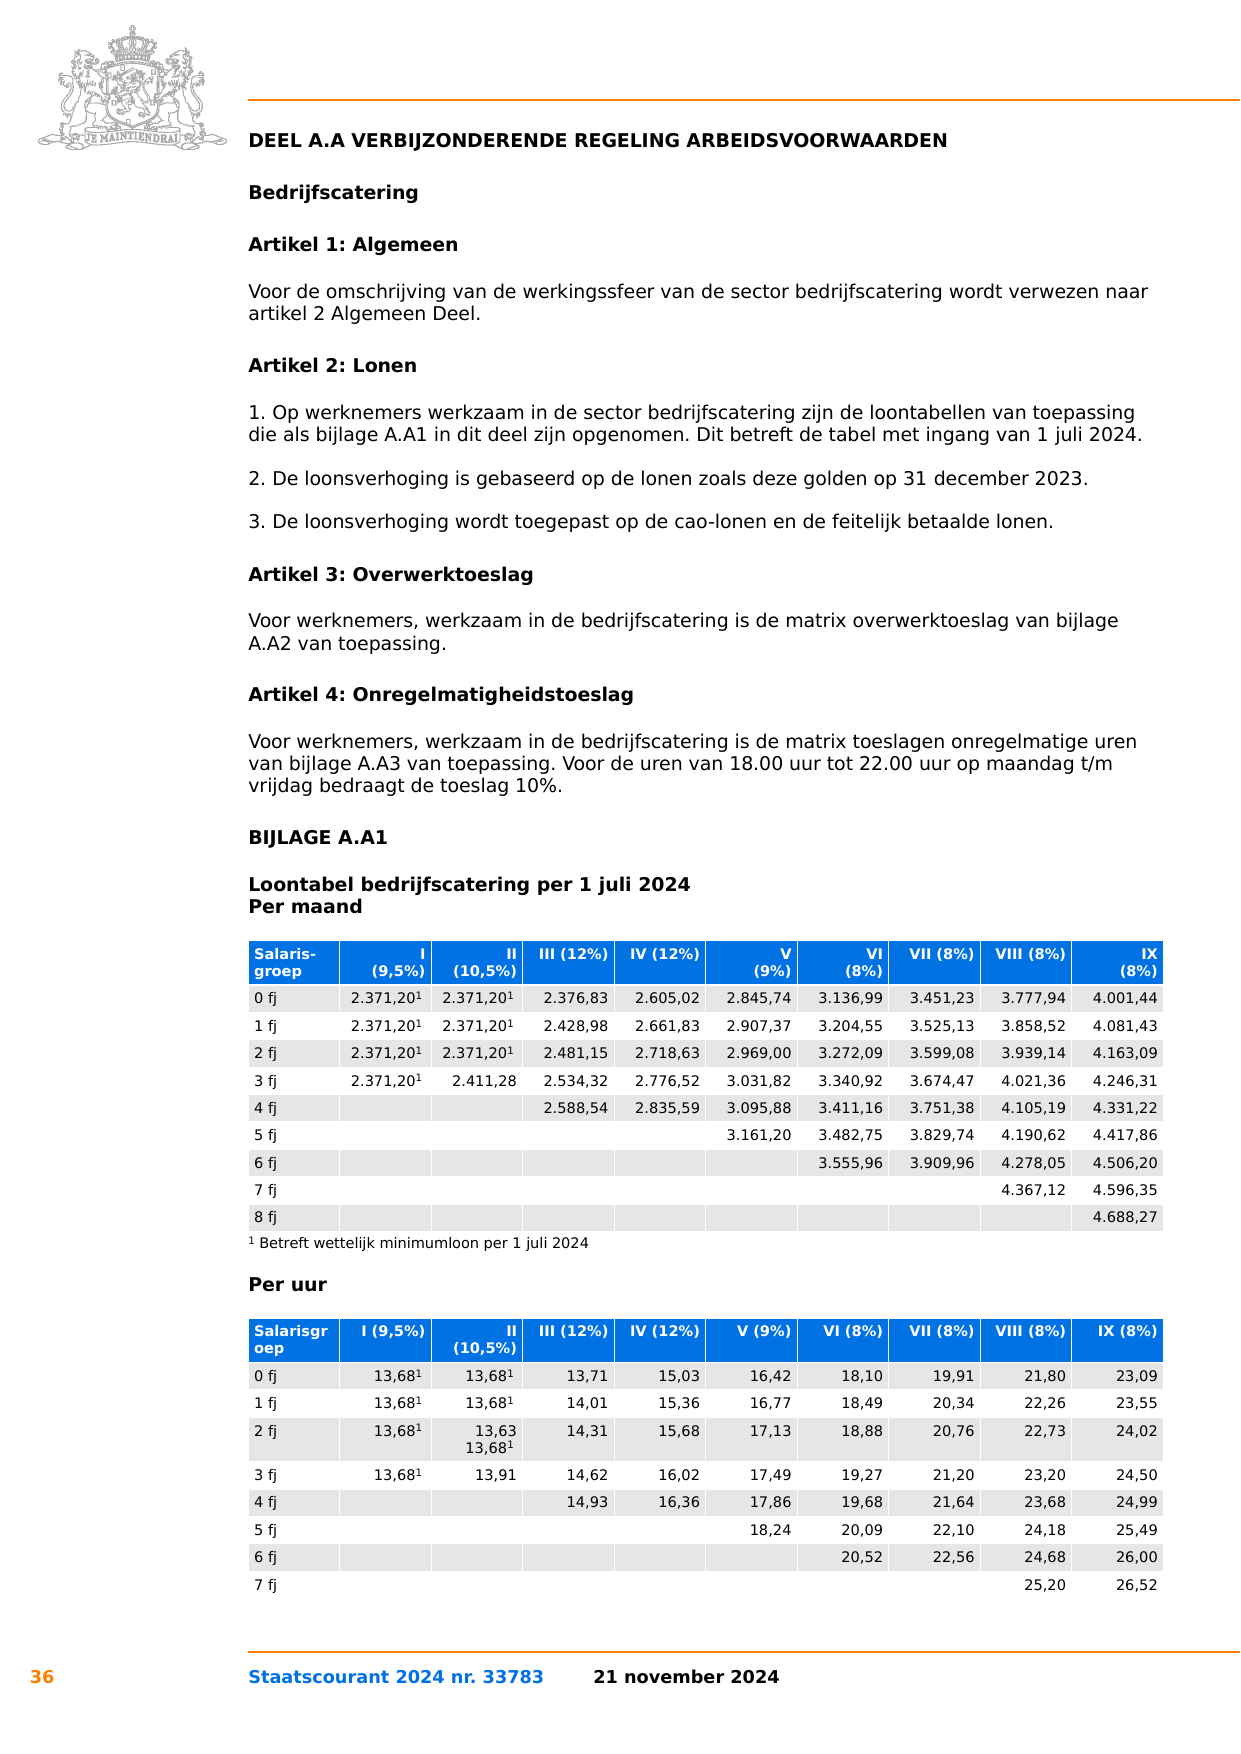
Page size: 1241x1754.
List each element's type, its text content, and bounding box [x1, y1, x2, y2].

text Voor werknemers, werkzaam in de bedrijfscatering is de matrix toeslagen onregelmatige uren van bijlage A.A3 van toepassing. Voor de uren van 18.00 uur tot 22.00 uur op maandag t/m vrijdag bedraagt de toeslag 10%. [248, 731, 1163, 797]
table_cell 23,55 [1072, 1390, 1163, 1417]
table_cell 13,681 [432, 1363, 522, 1389]
table_cell 3.095,88 [706, 1095, 797, 1121]
subtitle Artikel 1: Algemeen [248, 234, 1163, 256]
table_cell 3.525,13 [889, 1013, 980, 1039]
table_header VII (8%) [889, 941, 980, 984]
table_cell 18,49 [798, 1390, 888, 1417]
table_cell 20,09 [798, 1517, 888, 1543]
table_cell 2.835,59 [615, 1095, 705, 1121]
table_cell 19,27 [798, 1462, 888, 1488]
table_cell 3.909,96 [889, 1150, 980, 1176]
table_cell 4.417,86 [1072, 1123, 1163, 1149]
table_cell 4.278,05 [981, 1150, 1071, 1176]
table_header VI (8%) [798, 1319, 888, 1362]
table_cell [615, 1205, 705, 1231]
table_cell [798, 1177, 888, 1204]
table_cell 3.599,08 [889, 1040, 980, 1067]
table_cell [340, 1544, 431, 1571]
text 2. De loonsverhoging is gebaseerd op de lonen zoals deze golden op 31 december 2023. [248, 468, 1163, 489]
table_cell 3.751,38 [889, 1095, 980, 1121]
table_cell [432, 1150, 522, 1176]
table_header I (9,5%) [340, 941, 431, 984]
table_cell 3.161,20 [706, 1123, 797, 1149]
table_cell 13,681 [432, 1390, 522, 1417]
table_header VII (8%) [889, 1319, 980, 1362]
table_header III (12%) [523, 941, 614, 984]
table_cell 3.272,09 [798, 1040, 888, 1067]
table_cell [432, 1123, 522, 1149]
table_cell 5 fj [249, 1123, 339, 1149]
table_cell [523, 1150, 614, 1176]
table_header V (9%) [706, 1319, 797, 1362]
table_cell 4.688,27 [1072, 1205, 1163, 1231]
table_cell 4.105,19 [981, 1095, 1071, 1121]
table_header IV (12%) [615, 941, 705, 984]
subtitle Artikel 4: Onregelmatigheidstoeslag [248, 684, 1163, 706]
table_cell 15,68 [615, 1418, 705, 1461]
table_cell [706, 1544, 797, 1571]
table_cell 4.367,12 [981, 1177, 1071, 1204]
table_cell 2.718,63 [615, 1040, 705, 1067]
table_header IX (8%) [1072, 941, 1163, 984]
table_cell 19,68 [798, 1490, 888, 1516]
table_cell 19,91 [889, 1363, 980, 1389]
table_cell 4.163,09 [1072, 1040, 1163, 1067]
table_cell 24,18 [981, 1517, 1071, 1543]
text Per uur [248, 1274, 1163, 1296]
text 3. De loonsverhoging wordt toegepast op de cao-lonen en de feitelijk betaalde lonen. [248, 511, 1163, 533]
table_cell 2.371,201 [432, 1040, 522, 1067]
table_cell [615, 1150, 705, 1176]
table_cell [889, 1177, 980, 1204]
table_cell 16,77 [706, 1390, 797, 1417]
table_cell 4.331,22 [1072, 1095, 1163, 1121]
table_cell [981, 1205, 1071, 1231]
table_cell 3.340,92 [798, 1068, 888, 1094]
table_cell 13,681 [340, 1462, 431, 1488]
table_cell [340, 1123, 431, 1149]
table_header V (9%) [706, 941, 797, 984]
table_cell 2.534,32 [523, 1068, 614, 1094]
table_cell [615, 1123, 705, 1149]
table_cell 20,34 [889, 1390, 980, 1417]
table_cell 16,42 [706, 1363, 797, 1389]
table_cell 2.776,52 [615, 1068, 705, 1094]
table_cell 2.371,201 [340, 986, 431, 1012]
table_header II (10,5%) [432, 1319, 522, 1362]
table_cell 15,36 [615, 1390, 705, 1417]
table_cell 3 fj [249, 1068, 339, 1094]
table_cell 13,681 [340, 1418, 431, 1461]
table_cell 3 fj [249, 1462, 339, 1488]
table_cell [340, 1177, 431, 1204]
table_cell 1 fj [249, 1013, 339, 1039]
table_cell 4.081,43 [1072, 1013, 1163, 1039]
table_cell 4 fj [249, 1490, 339, 1516]
table_cell 2.428,98 [523, 1013, 614, 1039]
table_cell 17,86 [706, 1490, 797, 1516]
table_cell 13,91 [432, 1462, 522, 1488]
table_cell 3.674,47 [889, 1068, 980, 1094]
table_cell 22,56 [889, 1544, 980, 1571]
table_cell 1 Betreft wettelijk minimumloon per 1 juli 2024 [248, 1232, 1163, 1252]
table_cell 2.605,02 [615, 986, 705, 1012]
table_cell 6 fj [249, 1150, 339, 1176]
table_cell [889, 1572, 980, 1598]
table_cell 3.482,75 [798, 1123, 888, 1149]
table_cell 3.411,16 [798, 1095, 888, 1121]
table_cell 17,49 [706, 1462, 797, 1488]
table_cell 2 fj [249, 1040, 339, 1067]
table_cell [432, 1490, 522, 1516]
text 1. Op werknemers werkzaam in de sector bedrijfscatering zijn de loontabellen van toepassing die als bijlage A.A1 in dit deel zijn opgenomen. Dit betreft de tabel met ingang van 1 juli 2024. [248, 402, 1163, 446]
table_cell 18,24 [706, 1517, 797, 1543]
table_cell 3.777,94 [981, 986, 1071, 1012]
table_cell 26,52 [1072, 1572, 1163, 1598]
text Per maand [248, 896, 1163, 918]
table_cell 15,03 [615, 1363, 705, 1389]
table_cell 2.588,54 [523, 1095, 614, 1121]
table_header VIII (8%) [981, 1319, 1071, 1362]
table_cell [706, 1205, 797, 1231]
table_cell 3.829,74 [889, 1123, 980, 1149]
table_cell 25,49 [1072, 1517, 1163, 1543]
table_cell [615, 1544, 705, 1571]
table_header I (9,5%) [340, 1319, 431, 1362]
table_cell 22,10 [889, 1517, 980, 1543]
table_cell [706, 1572, 797, 1598]
table_cell 0 fj [249, 986, 339, 1012]
table_cell [432, 1572, 522, 1598]
table_cell 3.858,52 [981, 1013, 1071, 1039]
table_cell 3.939,14 [981, 1040, 1071, 1067]
table_cell [523, 1544, 614, 1571]
text Loontabel bedrijfscatering per 1 juli 2024 [248, 874, 1163, 896]
table_cell 13,681 [340, 1390, 431, 1417]
table_cell 4.001,44 [1072, 986, 1163, 1012]
table_cell [523, 1205, 614, 1231]
table_cell [523, 1572, 614, 1598]
table_cell 20,52 [798, 1544, 888, 1571]
table_cell [340, 1517, 431, 1543]
table_cell [340, 1490, 431, 1516]
table_cell [432, 1205, 522, 1231]
table_cell 2.481,15 [523, 1040, 614, 1067]
table_cell 1 fj [249, 1390, 339, 1417]
table_cell [798, 1205, 888, 1231]
table_cell 23,20 [981, 1462, 1071, 1488]
table_cell 17,13 [706, 1418, 797, 1461]
table_cell 2.371,201 [432, 1013, 522, 1039]
table_cell [798, 1572, 888, 1598]
table_cell [432, 1544, 522, 1571]
table_cell 2.907,37 [706, 1013, 797, 1039]
table_cell 3.555,96 [798, 1150, 888, 1176]
table_cell 18,88 [798, 1418, 888, 1461]
table_cell 22,26 [981, 1390, 1071, 1417]
table_header Salarisgroep [249, 1319, 339, 1362]
table_cell 25,20 [981, 1572, 1071, 1598]
table_cell 3.451,23 [889, 986, 980, 1012]
table_cell [523, 1177, 614, 1204]
table_cell 23,68 [981, 1490, 1071, 1516]
table_cell [340, 1150, 431, 1176]
table_cell 4.021,36 [981, 1068, 1071, 1094]
table_cell 24,50 [1072, 1462, 1163, 1488]
table_cell 16,36 [615, 1490, 705, 1516]
table_cell 13,63 13,681 [432, 1418, 522, 1461]
table_cell [706, 1177, 797, 1204]
table_cell 24,99 [1072, 1490, 1163, 1516]
table_cell 24,68 [981, 1544, 1071, 1571]
table_cell 26,00 [1072, 1544, 1163, 1571]
table_cell 14,62 [523, 1462, 614, 1488]
text Voor werknemers, werkzaam in de bedrijfscatering is de matrix overwerktoeslag van bijlage A.A2 van toepassing. [248, 610, 1163, 654]
table_cell 5 fj [249, 1517, 339, 1543]
table_cell [889, 1205, 980, 1231]
table_cell [523, 1123, 614, 1149]
table_header Salaris-groep [249, 941, 339, 984]
table_cell 6 fj [249, 1544, 339, 1571]
table_cell 14,31 [523, 1418, 614, 1461]
table_cell 2.845,74 [706, 986, 797, 1012]
table_cell 20,76 [889, 1418, 980, 1461]
subtitle Bedrijfscatering [248, 182, 1163, 204]
table_header IV (12%) [615, 1319, 705, 1362]
table_cell [615, 1572, 705, 1598]
table_cell 3.136,99 [798, 986, 888, 1012]
table_cell [615, 1517, 705, 1543]
table_cell 2 fj [249, 1418, 339, 1461]
table_header VIII (8%) [981, 941, 1071, 984]
table_cell 3.204,55 [798, 1013, 888, 1039]
subtitle DEEL A.A VERBIJZONDERENDE REGELING ARBEIDSVOORWAARDEN [248, 130, 1163, 152]
table_cell 13,681 [340, 1363, 431, 1389]
table_cell [432, 1517, 522, 1543]
table_cell [432, 1095, 522, 1121]
subtitle Artikel 2: Lonen [248, 355, 1163, 377]
table_cell 18,10 [798, 1363, 888, 1389]
table_header III (12%) [523, 1319, 614, 1362]
table_cell 24,02 [1072, 1418, 1163, 1461]
table_cell [432, 1177, 522, 1204]
table_cell 21,20 [889, 1462, 980, 1488]
subtitle Artikel 3: Overwerktoeslag [248, 563, 1163, 585]
table_cell 14,93 [523, 1490, 614, 1516]
table_cell 3.031,82 [706, 1068, 797, 1094]
table_cell [615, 1177, 705, 1204]
table_cell 0 fj [249, 1363, 339, 1389]
table_cell [523, 1517, 614, 1543]
table_cell 4.506,20 [1072, 1150, 1163, 1176]
table_cell 14,01 [523, 1390, 614, 1417]
table_cell 7 fj [249, 1177, 339, 1204]
table_header IX (8%) [1072, 1319, 1163, 1362]
table_cell 21,80 [981, 1363, 1071, 1389]
table_cell 13,71 [523, 1363, 614, 1389]
table_cell [706, 1150, 797, 1176]
table_cell 2.969,00 [706, 1040, 797, 1067]
table_cell 4 fj [249, 1095, 339, 1121]
table_cell [340, 1205, 431, 1231]
table_cell 2.371,201 [340, 1013, 431, 1039]
subtitle BIJLAGE A.A1 [248, 827, 1163, 849]
picture [38, 25, 227, 150]
table_cell 4.190,62 [981, 1123, 1071, 1149]
table_cell [340, 1095, 431, 1121]
table_cell 2.371,201 [340, 1068, 431, 1094]
table_cell 8 fj [249, 1205, 339, 1231]
table_cell 7 fj [249, 1572, 339, 1598]
table_cell 2.371,201 [432, 986, 522, 1012]
table_cell 16,02 [615, 1462, 705, 1488]
table_cell 2.661,83 [615, 1013, 705, 1039]
table_cell 23,09 [1072, 1363, 1163, 1389]
text Voor de omschrijving van de werkingssfeer van de sector bedrijfscatering wordt verwezen naar artikel 2 Algemeen Deel. [248, 281, 1163, 325]
table_cell 4.596,35 [1072, 1177, 1163, 1204]
table_header II (10,5%) [432, 941, 522, 984]
table_cell 2.411,28 [432, 1068, 522, 1094]
table_cell 2.376,83 [523, 986, 614, 1012]
table_cell 4.246,31 [1072, 1068, 1163, 1094]
table_cell [340, 1572, 431, 1598]
table_header VI (8%) [798, 941, 888, 984]
table_cell 21,64 [889, 1490, 980, 1516]
table_cell 22,73 [981, 1418, 1071, 1461]
table_cell 2.371,201 [340, 1040, 431, 1067]
